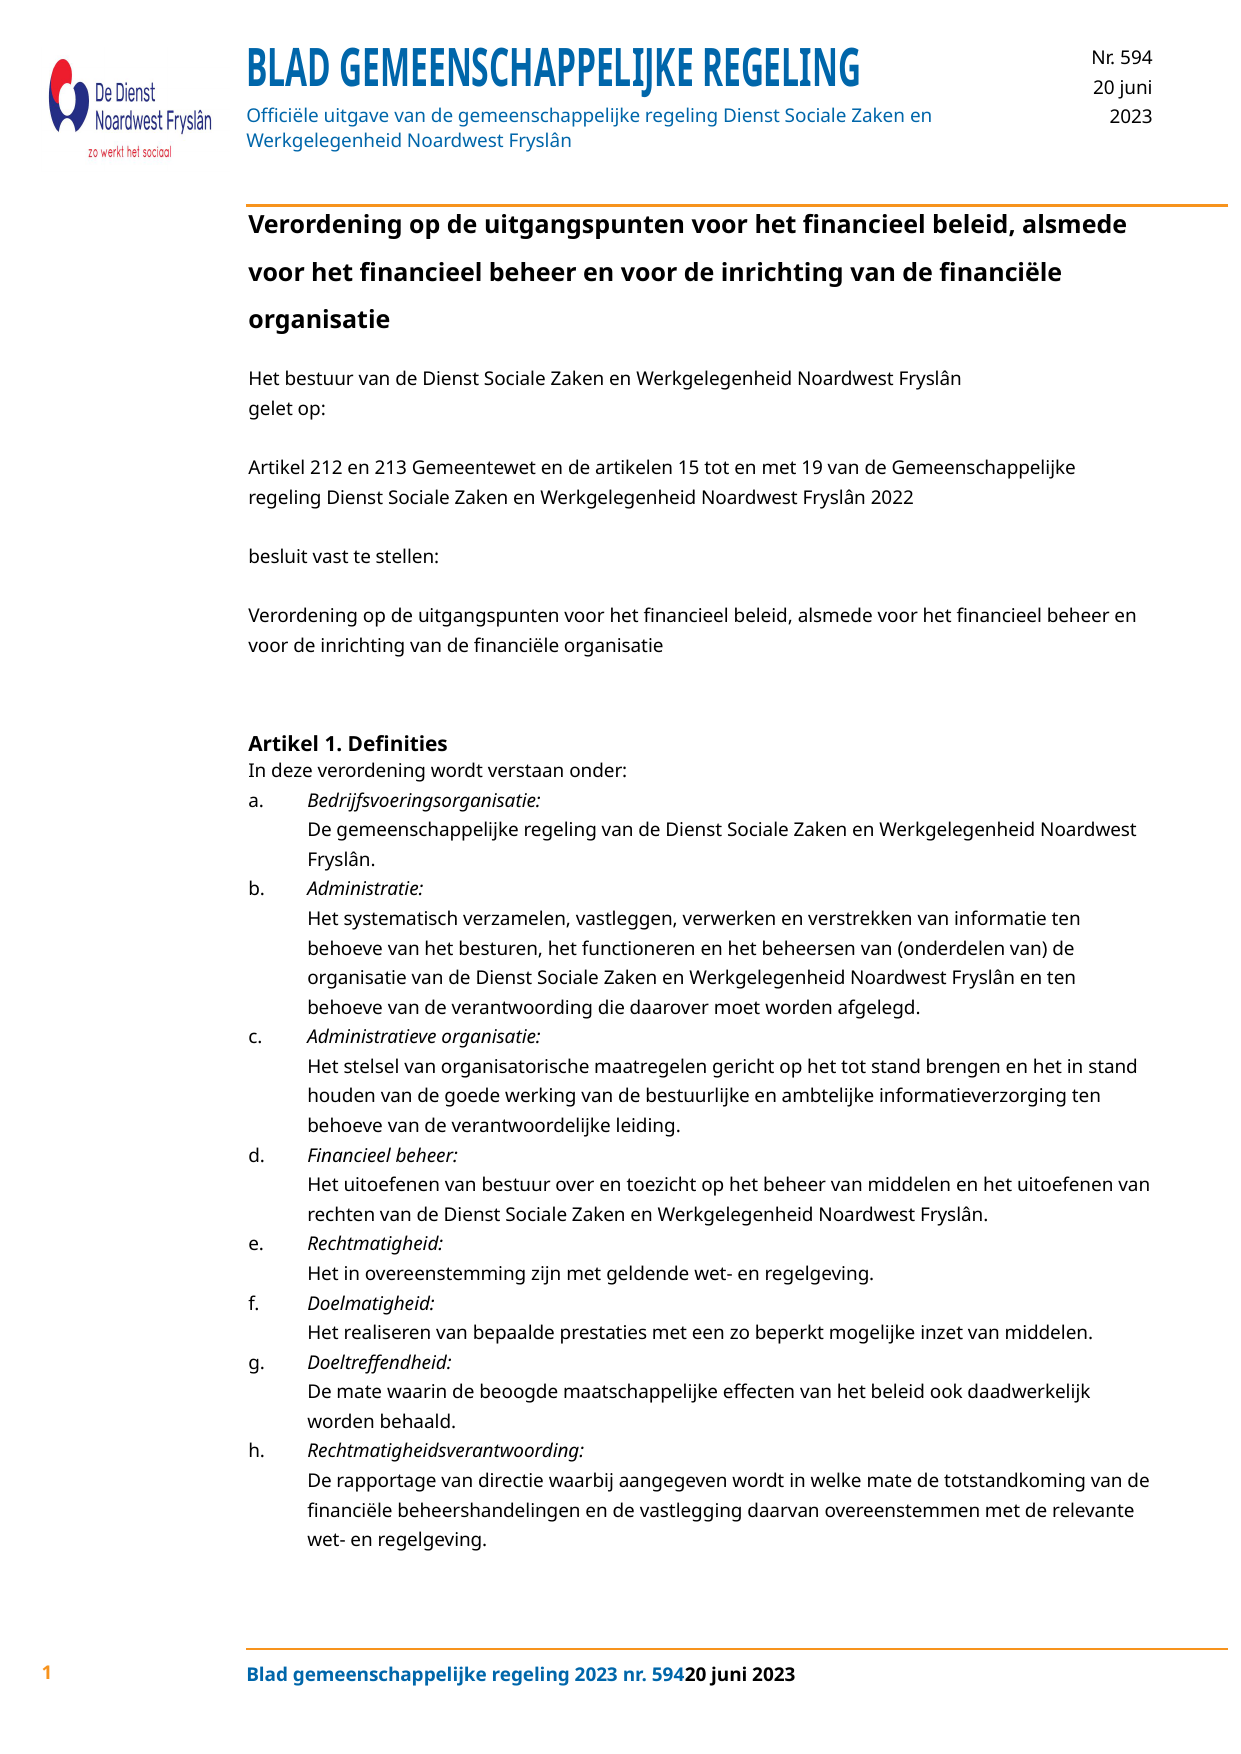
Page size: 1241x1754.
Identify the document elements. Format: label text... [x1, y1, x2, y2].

list Financieel beheer: [248, 1142, 1152, 1167]
list Doelmatigheid: [248, 1290, 1152, 1315]
list Administratie: [248, 876, 1152, 901]
list Het in overeenstemming zijn met geldende wet- en regelgeving. [248, 1260, 1152, 1286]
text besluit vast te stellen: [248, 543, 1152, 569]
list Bedrijfsvoeringsorganisatie: [248, 787, 1152, 812]
text Het bestuur van de Dienst Sociale Zaken en Werkgelegenheid Noardwest Fryslân [248, 366, 1152, 391]
text In deze verordening wordt verstaan onder: [248, 757, 1152, 783]
list Rechtmatigheidsverantwoording: [248, 1438, 1152, 1463]
list Doeltreffendheid: [248, 1349, 1152, 1374]
list De rapportage van directie waarbij aangegeven wordt in welke mate de totstandkoming van de financiële beheershandelingen en de vastlegging daarvan overeenstemmen met de relevante wet- en regelgeving. [248, 1467, 1152, 1552]
list Het uitoefenen van bestuur over en toezicht op het beheer van middelen en het uitoefenen van rechten van de Dienst Sociale Zaken en Werkgelegenheid Noardwest Fryslân. [248, 1171, 1152, 1227]
list Het systematisch verzamelen, vastleggen, verwerken en verstrekken van informatie ten behoeve van het besturen, het functioneren en het beheersen van (onderdelen van) de organisatie van de Dienst Sociale Zaken en Werkgelegenheid Noardwest Fryslân en ten behoeve van de verantwoording die daarover moet worden afgelegd. [248, 905, 1152, 1019]
list De mate waarin de beoogde maatschappelijke effecten van het beleid ook daadwerkelijk worden behaald. [248, 1378, 1152, 1434]
text Artikel 1. Definities [248, 729, 1152, 757]
list Het stelsel van organisatorische maatregelen gericht op het tot stand brengen en het in stand houden van de goede werking van de bestuurlijke en ambtelijke informatieverzorging ten behoeve van de verantwoordelijke leiding. [248, 1053, 1152, 1138]
text Verordening op de uitgangspunten voor het financieel beleid, alsmede voor het financieel beheer en voor de inrichting van de financiële organisatie [248, 602, 1152, 657]
list Rechtmatigheid: [248, 1231, 1152, 1256]
list Het realiseren van bepaalde prestaties met een zo beperkt mogelijke inzet van middelen. [248, 1319, 1152, 1345]
text gelet op: [248, 395, 1152, 421]
list Administratieve organisatie: [248, 1023, 1152, 1049]
picture [41, 47, 231, 172]
text Verordening op de uitgangspunten voor het financieel beleid, alsmede voor het financieel beheer en voor de inrichting van de financiële organisatie [248, 207, 1152, 336]
list De gemeenschappelijke regeling van de Dienst Sociale Zaken en Werkgelegenheid Noardwest Fryslân. [248, 816, 1152, 872]
text Artikel 212 en 213 Gemeentewet en de artikelen 15 tot en met 19 van de Gemeenschappelijke regeling Dienst Sociale Zaken en Werkgelegenheid Noardwest Fryslân 2022 [248, 454, 1152, 509]
